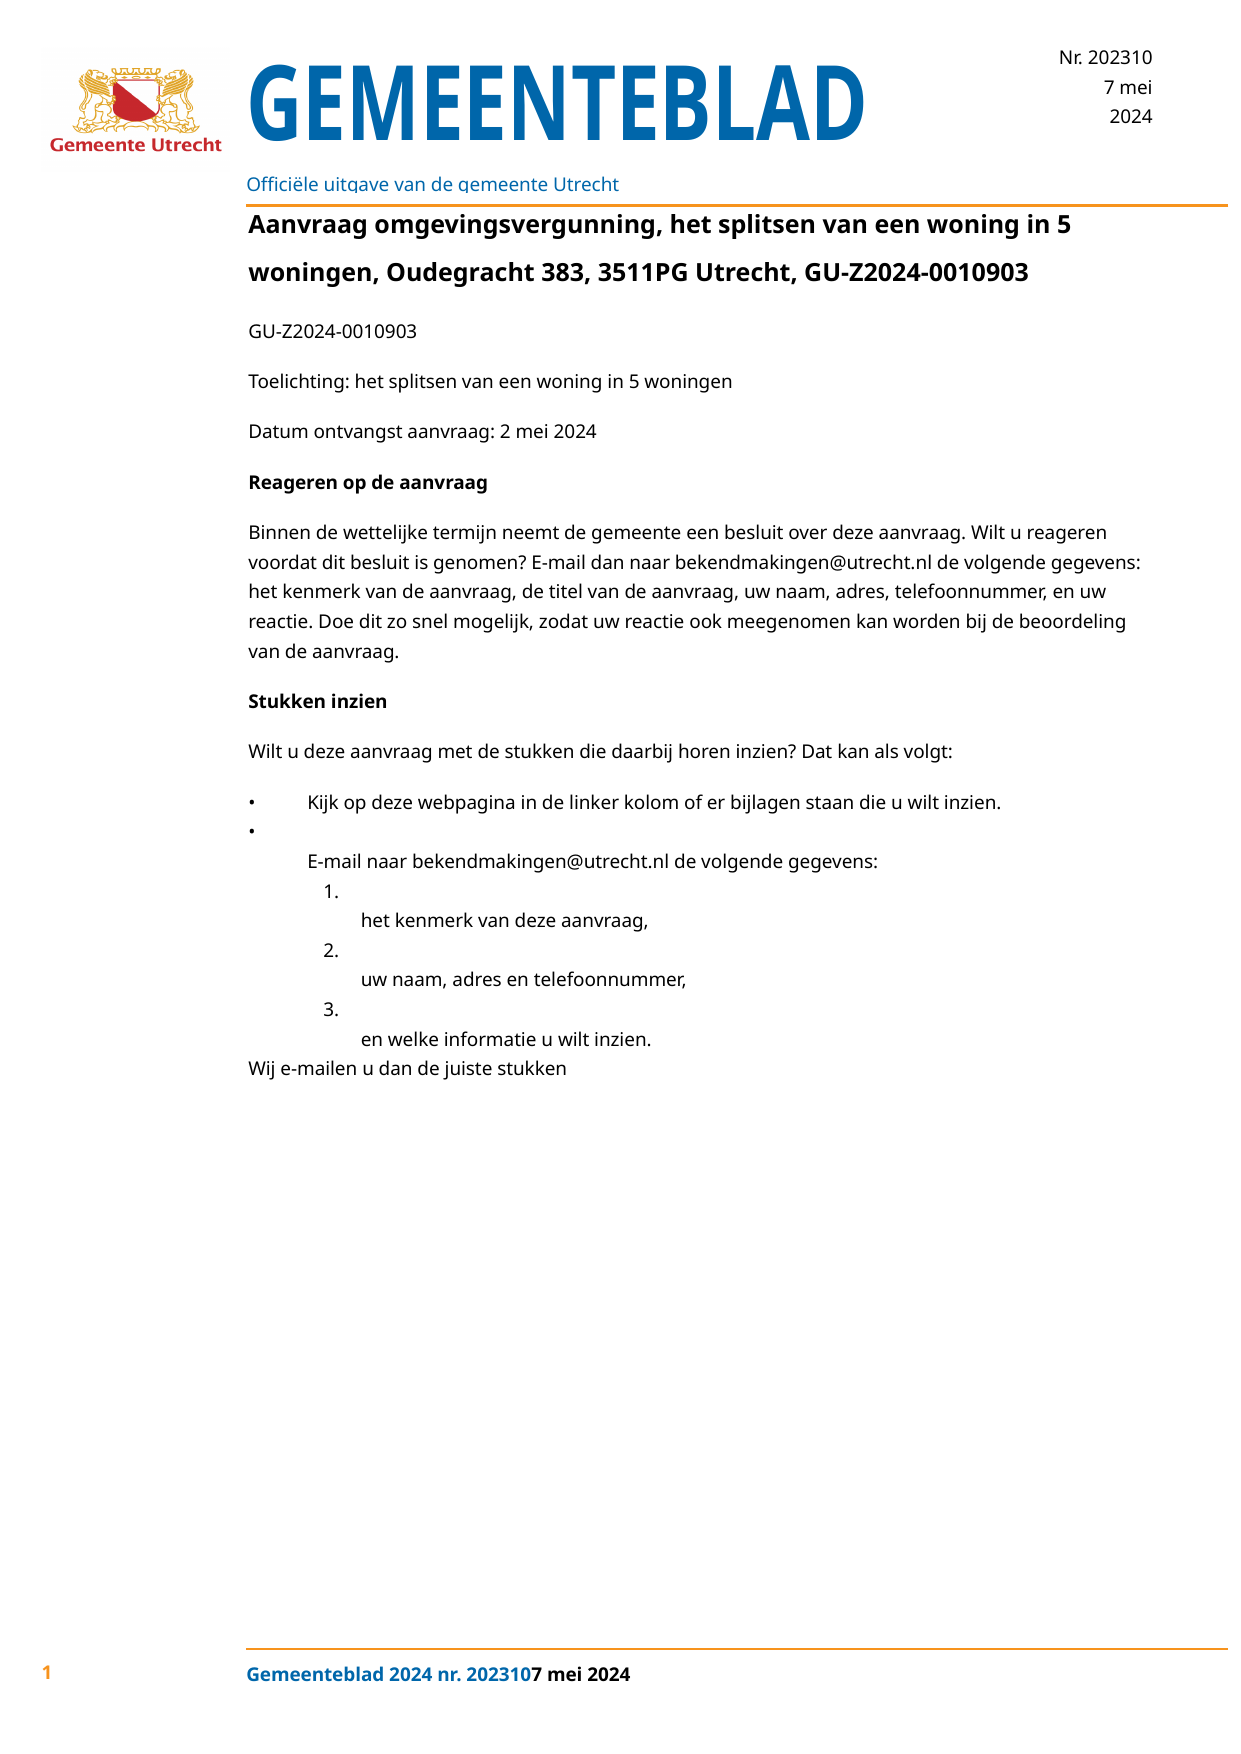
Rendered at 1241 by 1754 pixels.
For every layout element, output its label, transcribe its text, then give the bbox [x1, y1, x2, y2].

list het kenmerk van deze aanvraag, [323, 907, 1152, 933]
text Aanvraag omgevingsvergunning, het splitsen van een woning in 5 woningen, Oudegracht 383, 3511PG Utrecht, GU-Z2024-0010903 [248, 207, 1152, 288]
text Wilt u deze aanvraag met de stukken die daarbij horen inzien? Dat kan als volgt: [248, 739, 1152, 764]
list Kijk op deze webpagina in de linker kolom of er bijlagen staan die u wilt inzien. [248, 789, 1152, 815]
text Toelichting: het splitsen van een woning in 5 woningen [248, 368, 1152, 394]
picture [41, 47, 231, 172]
list en welke informatie u wilt inzien. [323, 1026, 1152, 1052]
list uw naam, adres en telefoonnummer, [323, 967, 1152, 992]
text Stukken inzien [248, 688, 1152, 714]
list E-mail naar bekendmakingen@utrecht.nl de volgende gegevens: [248, 848, 1152, 874]
text Reageren op de aanvraag [248, 469, 1152, 495]
text Wij e-mailen u dan de juiste stukken [248, 1055, 1152, 1081]
text Binnen de wettelijke termijn neemt de gemeente een besluit over deze aanvraag. Wilt u reageren voordat dit besluit is genomen? E-mail dan naar bekendmakingen@utrecht.nl de volgende gegevens: het kenmerk van de aanvraag, de titel van de aanvraag, uw naam, adres, telefoonnummer, en uw reactie. Doe dit zo snel mogelijk, zodat uw reactie ook meegenomen kan worden bij de beoordeling van de aanvraag. [248, 519, 1152, 664]
text GU-Z2024-0010903 [248, 318, 1152, 344]
text Datum ontvangst aanvraag: 2 mei 2024 [248, 419, 1152, 444]
